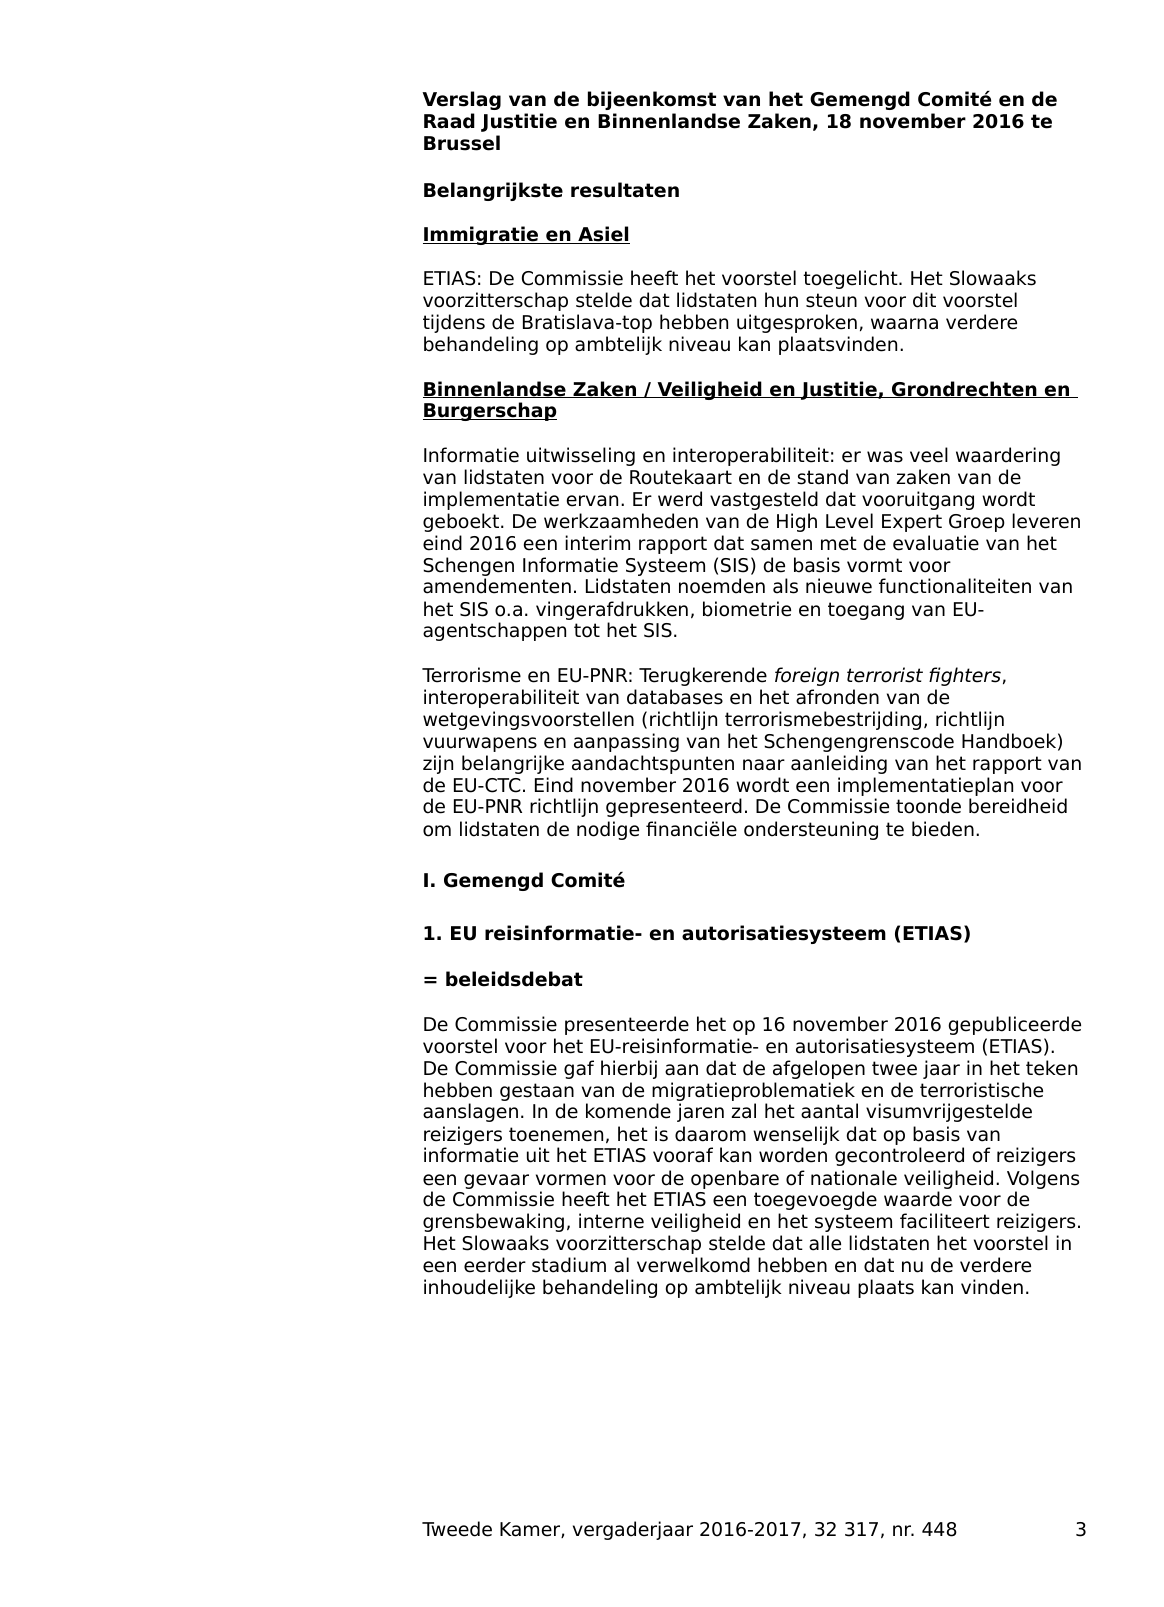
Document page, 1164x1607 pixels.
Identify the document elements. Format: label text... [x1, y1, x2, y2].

text ETIAS: De Commissie heeft het voorstel toegelicht. Het Slowaaks voorzitterschap stelde dat lidstaten hun steun voor dit voorstel tijdens de Bratislava-top hebben uitgesproken, waarna verdere behandeling op ambtelijk niveau kan plaatsvinden. [422, 268, 1087, 356]
subtitle Belangrijkste resultaten [422, 180, 1087, 202]
subtitle 1. EU reisinformatie- en autorisatiesysteem (ETIAS) [422, 922, 1087, 944]
subtitle I. Gemengd Comité [422, 870, 1087, 892]
subtitle Binnenlandse Zaken / Veiligheid en Justitie, Grondrechten en Burgerschap [422, 378, 1087, 422]
text Informatie uitwisseling en interoperabiliteit: er was veel waardering van lidstaten voor de Routekaart en de stand van zaken van de implementatie ervan. Er werd vastgesteld dat vooruitgang wordt geboekt. De werkzaamheden van de High Level Expert Groep leveren eind 2016 een interim rapport dat samen met de evaluatie van het Schengen Informatie Systeem (SIS) de basis vormt voor amendementen. Lidstaten noemden als nieuwe functionaliteiten van het SIS o.a. vingerafdrukken, biometrie en toegang van EU-agentschappen tot het SIS. [422, 444, 1087, 642]
text De Commissie presenteerde het op 16 november 2016 gepubliceerde voorstel voor het EU-reisinformatie- en autorisatiesysteem (ETIAS). De Commissie gaf hierbij aan dat de afgelopen twee jaar in het teken hebben gestaan van de migratieproblematiek en de terroristische aanslagen. In de komende jaren zal het aantal visumvrijgestelde reizigers toenemen, het is daarom wenselijk dat op basis van informatie uit het ETIAS vooraf kan worden gecontroleerd of reizigers een gevaar vormen voor de openbare of nationale veiligheid. Volgens de Commissie heeft het ETIAS een toegevoegde waarde voor de grensbewaking, interne veiligheid en het systeem faciliteert reizigers. Het Slowaaks voorzitterschap stelde dat alle lidstaten het voorstel in een eerder stadium al verwelkomd hebben en dat nu de verdere inhoudelijke behandeling op ambtelijk niveau plaats kan vinden. [422, 1013, 1087, 1299]
subtitle Verslag van de bijeenkomst van het Gemengd Comité en de Raad Justitie en Binnenlandse Zaken, 18 november 2016 te Brussel [422, 89, 1087, 155]
subtitle Immigratie en Asiel [422, 224, 1087, 246]
text Terrorisme en EU-PNR: Terugkerende foreign terrorist fighters, interoperabiliteit van databases en het afronden van de wetgevingsvoorstellen (richtlijn terrorismebestrijding, richtlijn vuurwapens en aanpassing van het Schengengrenscode Handboek) zijn belangrijke aandachtspunten naar aanleiding van het rapport van de EU-CTC. Eind november 2016 wordt een implementatieplan voor de EU-PNR richtlijn gepresenteerd. De Commissie toonde bereidheid om lidstaten de nodige financiële ondersteuning te bieden. [422, 664, 1087, 840]
text = beleidsdebat [422, 969, 1087, 991]
